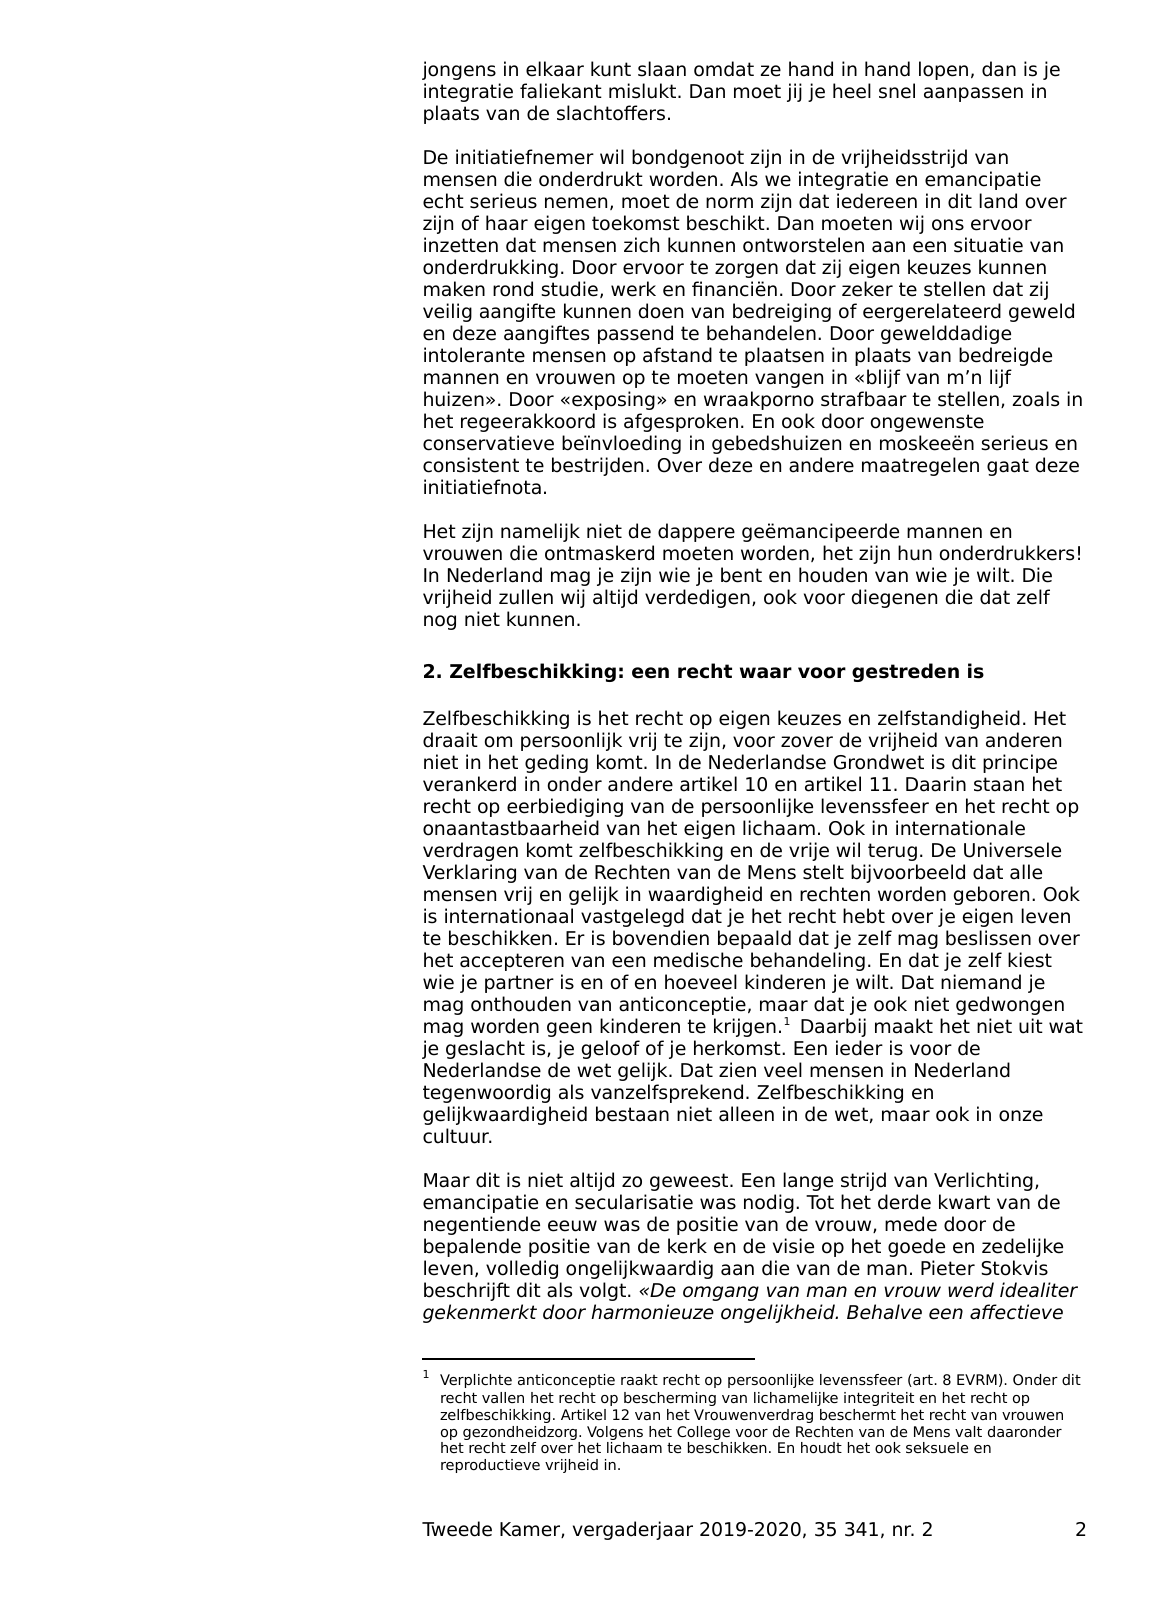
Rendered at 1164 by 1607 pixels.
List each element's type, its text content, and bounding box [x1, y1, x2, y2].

text De initiatiefnemer wil bondgenoot zijn in de vrijheidsstrijd van mensen die onderdrukt worden. Als we integratie en emancipatie echt serieus nemen, moet de norm zijn dat iedereen in dit land over zijn of haar eigen toekomst beschikt. Dan moeten wij ons ervoor inzetten dat mensen zich kunnen ontworstelen aan een situatie van onderdrukking. Door ervoor te zorgen dat zij eigen keuzes kunnen maken rond studie, werk en financiën. Door zeker te stellen dat zij veilig aangifte kunnen doen van bedreiging of eergerelateerd geweld en deze aangiftes passend te behandelen. Door gewelddadige intolerante mensen op afstand te plaatsen in plaats van bedreigde mannen en vrouwen op te moeten vangen in «blijf van m’n lijf huizen». Door «exposing» en wraakporno strafbaar te stellen, zoals in het regeerakkoord is afgesproken. En ook door ongewenste conservatieve beïnvloeding in gebedshuizen en moskeeën serieus en consistent te bestrijden. Over deze en andere maatregelen gaat deze initiatiefnota. [422, 147, 1087, 499]
text jongens in elkaar kunt slaan omdat ze hand in hand lopen, dan is je integratie faliekant mislukt. Dan moet jij je heel snel aanpassen in plaats van de slachtoffers. [422, 59, 1087, 125]
text Verplichte anticonceptie raakt recht op persoonlijke levenssfeer (art. 8 EVRM). Onder dit recht vallen het recht op bescherming van lichamelijke integriteit en het recht op zelfbeschikking. Artikel 12 van het Vrouwenverdrag beschermt het recht van vrouwen op gezondheidzorg. Volgens het College voor de Rechten van de Mens valt daaronder het recht zelf over het lichaam te beschikken. En houdt het ook seksuele en reproductieve vrijheid in. [422, 1368, 1087, 1474]
text Maar dit is niet altijd zo geweest. Een lange strijd van Verlichting, emancipatie en secularisatie was nodig. Tot het derde kwart van de negentiende eeuw was de positie van de vrouw, mede door de bepalende positie van de kerk en de visie op het goede en zedelijke leven, volledig ongelijkwaardig aan die van de man. Pieter Stokvis beschrijft dit als volgt. «De omgang van man en vrouw werd idealiter gekenmerkt door harmonieuze ongelijkheid. Behalve een affectieve [422, 1170, 1087, 1323]
subtitle 2. Zelfbeschikking: een recht waar voor gestreden is [422, 661, 1087, 683]
text Zelfbeschikking is het recht op eigen keuzes en zelfstandigheid. Het draait om persoonlijk vrij te zijn, voor zover de vrijheid van anderen niet in het geding komt. In de Nederlandse Grondwet is dit principe verankerd in onder andere artikel 10 en artikel 11. Daarin staan het recht op eerbiediging van de persoonlijke levenssfeer en het recht op onaantastbaarheid van het eigen lichaam. Ook in internationale verdragen komt zelfbeschikking en de vrije wil terug. De Universele Verklaring van de Rechten van de Mens stelt bijvoorbeeld dat alle mensen vrij en gelijk in waardigheid en rechten worden geboren. Ook is internationaal vastgelegd dat je het recht hebt over je eigen leven te beschikken. Er is bovendien bepaald dat je zelf mag beslissen over het accepteren van een medische behandeling. En dat je zelf kiest wie je partner is en of en hoeveel kinderen je wilt. Dat niemand je mag onthouden van anticonceptie, maar dat je ook niet gedwongen mag worden geen kinderen te krijgen. Daarbij maakt het niet uit wat je geslacht is, je geloof of je herkomst. Een ieder is voor de Nederlandse de wet gelijk. Dat zien veel mensen in Nederland tegenwoordig als vanzelfsprekend. Zelfbeschikking en gelijkwaardigheid bestaan niet alleen in de wet, maar ook in onze cultuur. [422, 708, 1087, 1147]
text Het zijn namelijk niet de dappere geëmancipeerde mannen en vrouwen die ontmaskerd moeten worden, het zijn hun onderdrukkers! In Nederland mag je zijn wie je bent en houden van wie je wilt. Die vrijheid zullen wij altijd verdedigen, ook voor diegenen die dat zelf nog niet kunnen. [422, 521, 1087, 631]
